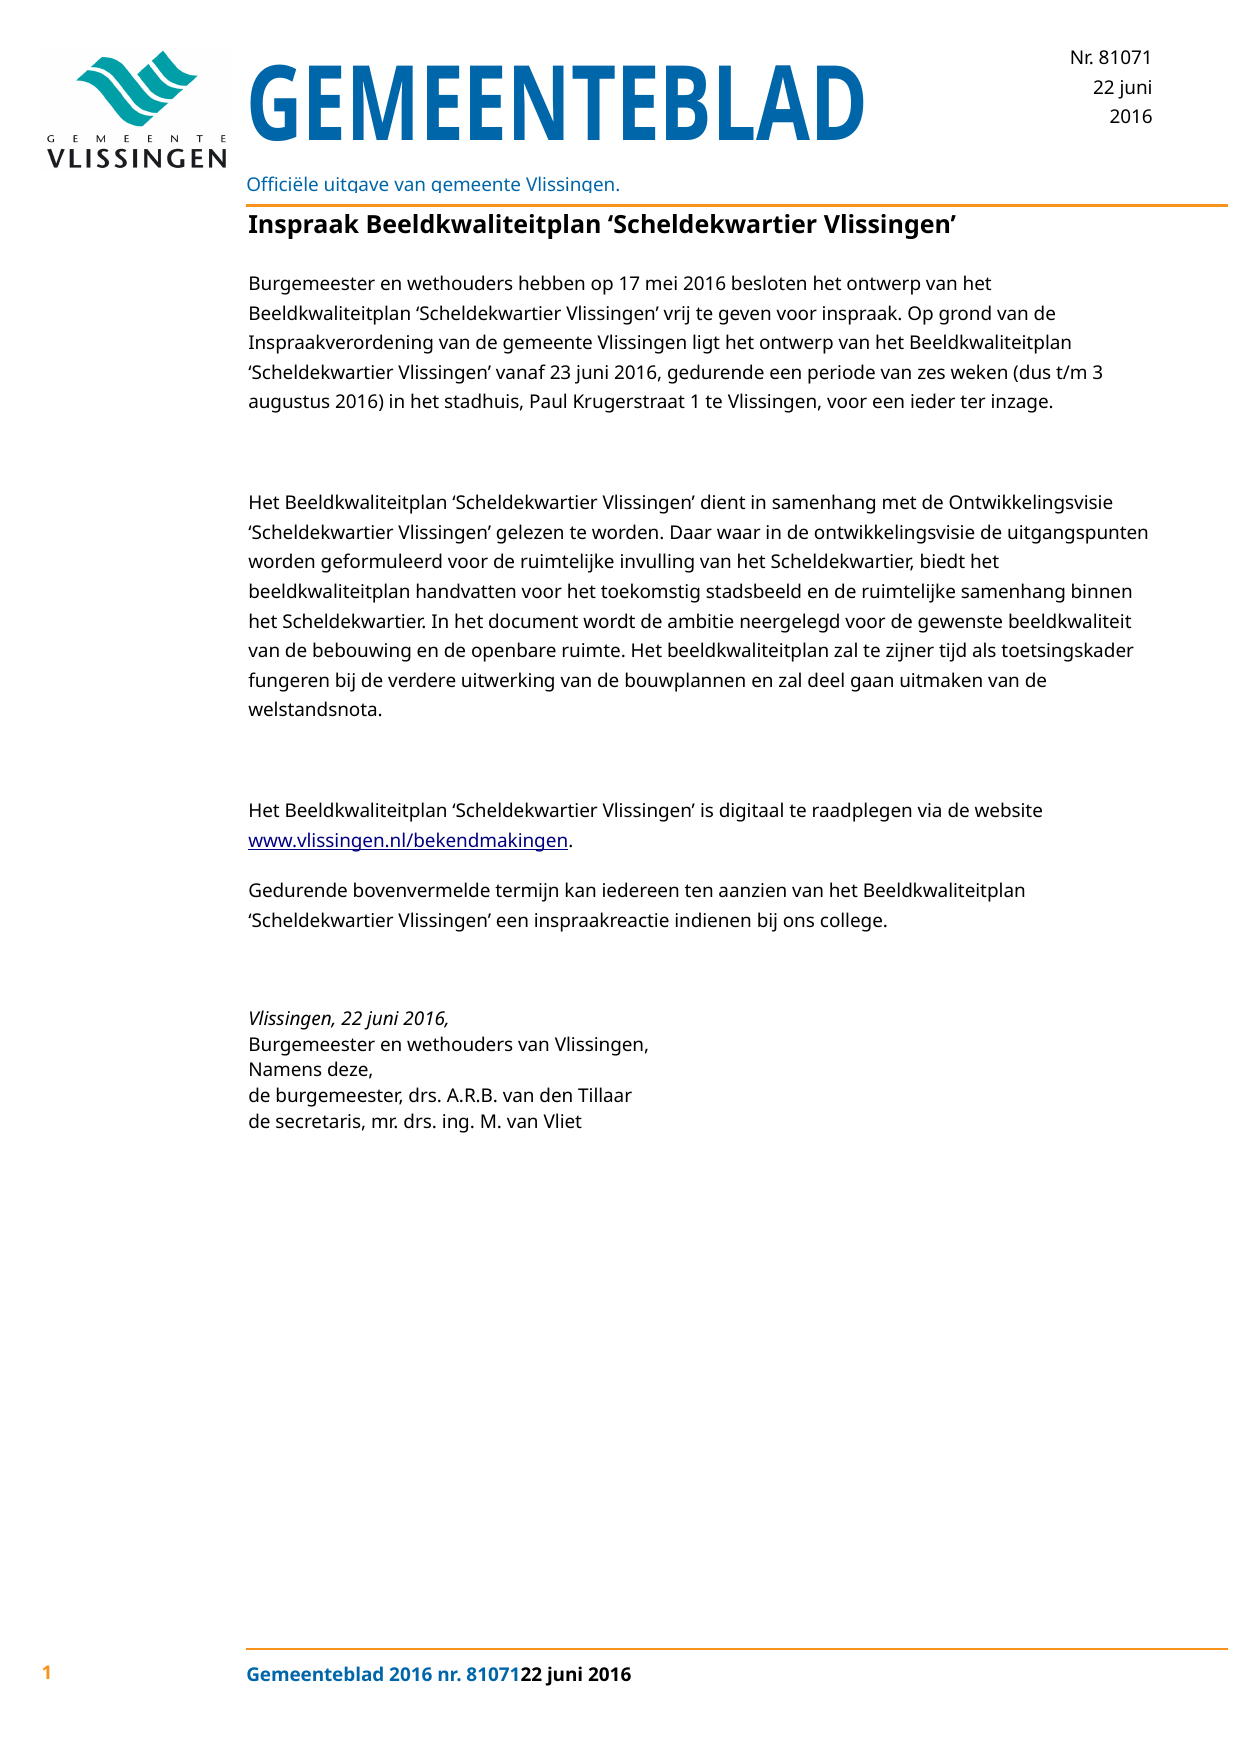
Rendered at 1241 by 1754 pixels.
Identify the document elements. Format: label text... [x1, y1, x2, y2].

text de burgemeester, drs. A.R.B. van den Tillaar [248, 1082, 1152, 1108]
text Het Beeldkwaliteitplan ‘Scheldekwartier Vlissingen’ dient in samenhang met de Ontwikkelingsvisie ‘Scheldekwartier Vlissingen’ gelezen te worden. Daar waar in de ontwikkelingsvisie de uitgangspunten worden geformuleerd voor de ruimtelijke invulling van het Scheldekwartier, biedt het beeldkwaliteitplan handvatten voor het toekomstig stadsbeeld en de ruimtelijke samenhang binnen het Scheldekwartier. In het document wordt de ambitie neergelegd voor de gewenste beeldkwaliteit van de bebouwing en de openbare ruimte. Het beeldkwaliteitplan zal te zijner tijd als toetsingskader fungeren bij de verdere uitwerking van de bouwplannen en zal deel gaan uitmaken van de welstandsnota. [248, 489, 1152, 722]
text Vlissingen, 22 juni 2016, [248, 1005, 1152, 1031]
text Inspraak Beeldkwaliteitplan ‘Scheldekwartier Vlissingen’ [248, 207, 1152, 241]
text Gedurende bovenvermelde termijn kan iedereen ten aanzien van het Beeldkwaliteitplan ‘Scheldekwartier Vlissingen’ een inspraakreactie indienen bij ons college. [248, 877, 1152, 933]
text de secretaris, mr. drs. ing. M. van Vliet [248, 1108, 1152, 1134]
text Burgemeester en wethouders van Vlissingen, [248, 1031, 1152, 1057]
text Namens deze, [248, 1057, 1152, 1082]
picture [41, 47, 231, 172]
text Burgemeester en wethouders hebben op 17 mei 2016 besloten het ontwerp van het Beeldkwaliteitplan ‘Scheldekwartier Vlissingen’ vrij te geven voor inspraak. Op grond van de Inspraakverordening van de gemeente Vlissingen ligt het ontwerp van het Beeldkwaliteitplan ‘Scheldekwartier Vlissingen’ vanaf 23 juni 2016, gedurende een periode van zes weken (dus t/m 3 augustus 2016) in het stadhuis, Paul Krugerstraat 1 te Vlissingen, voor een ieder ter inzage. [248, 270, 1152, 414]
text Het Beeldkwaliteitplan ‘Scheldekwartier Vlissingen’ is digitaal te raadplegen via de website www.vlissingen.nl/bekendmakingen. [248, 797, 1152, 853]
